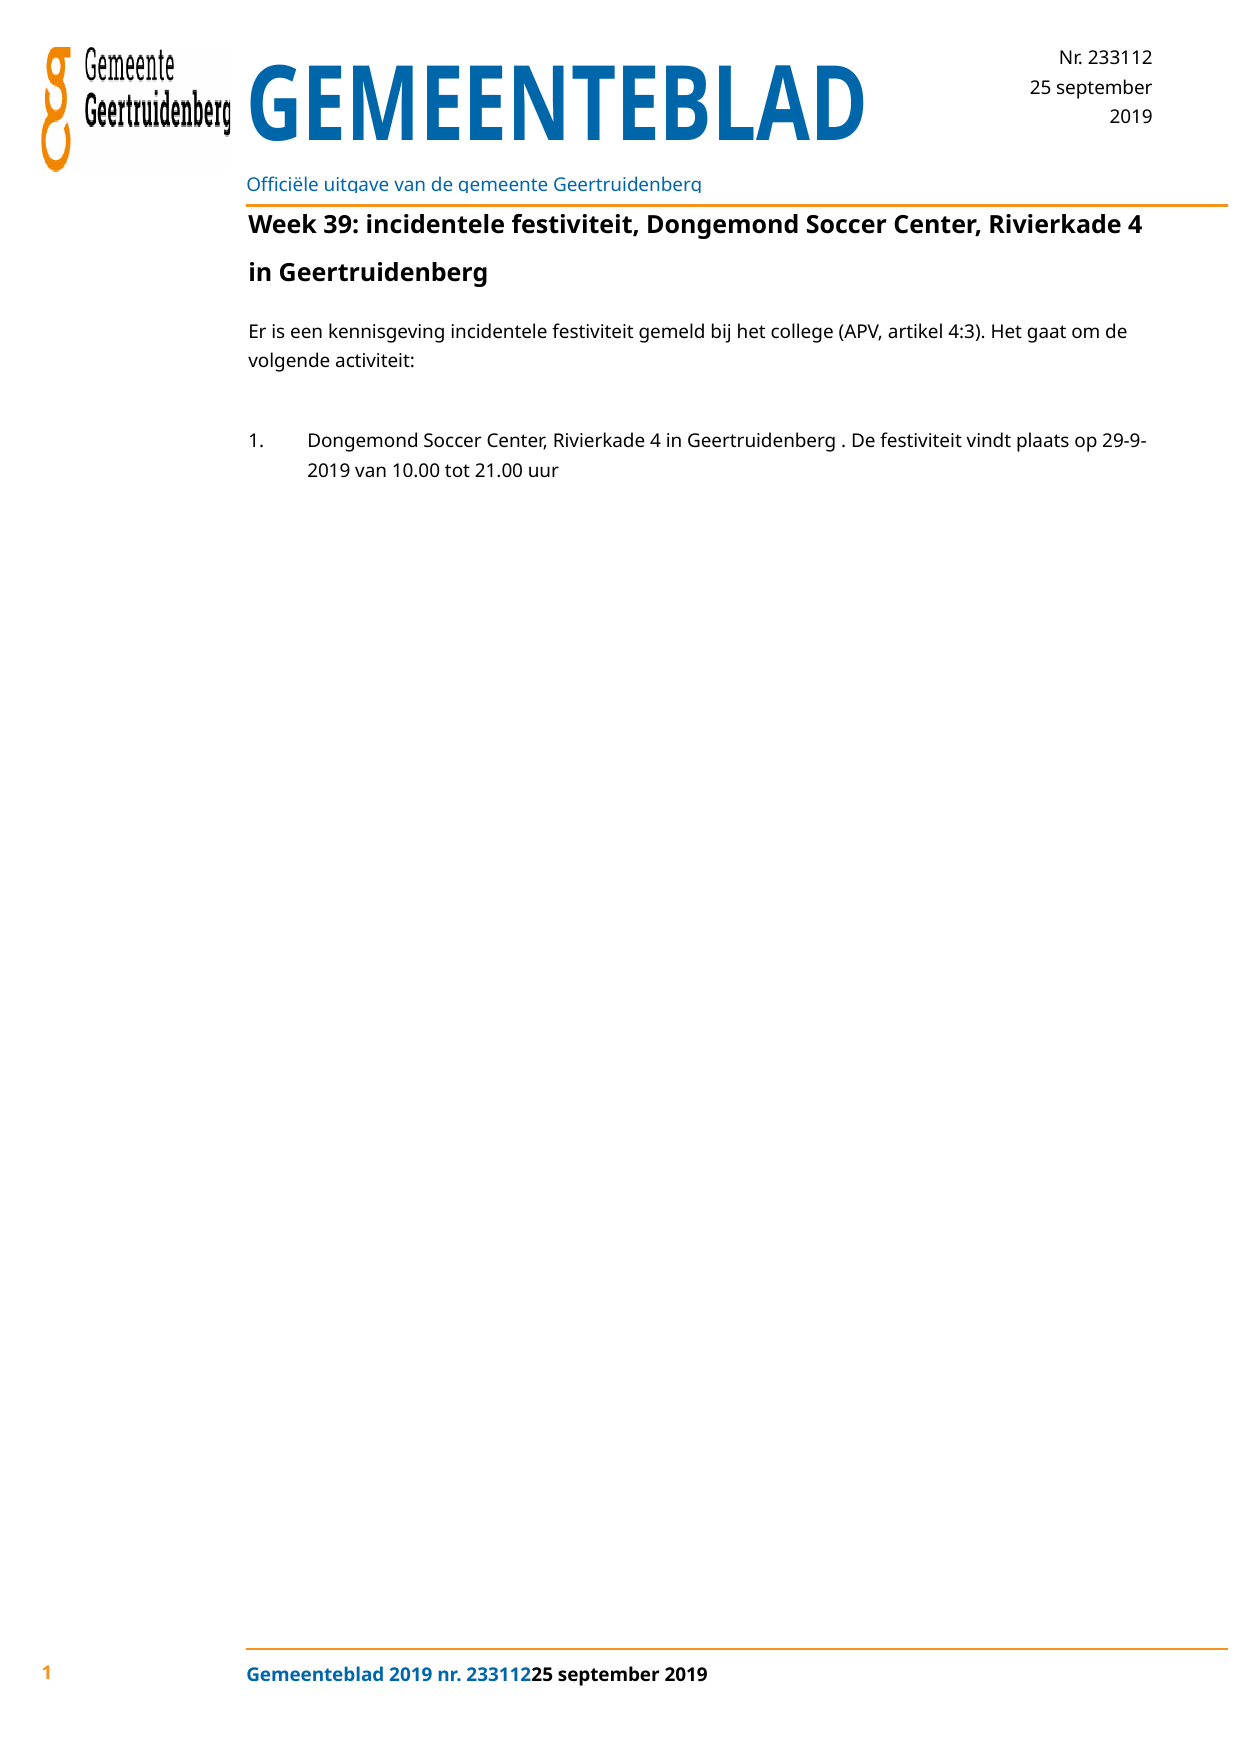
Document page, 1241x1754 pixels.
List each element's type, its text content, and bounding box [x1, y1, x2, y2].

text Er is een kennisgeving incidentele festiviteit gemeld bij het college (APV, artikel 4:3). Het gaat om de volgende activiteit: [248, 318, 1152, 373]
text Week 39: incidentele festiviteit, Dongemond Soccer Center, Rivierkade 4 in Geertruidenberg [248, 207, 1152, 288]
picture [41, 47, 231, 172]
list Dongemond Soccer Center, Rivierkade 4 in Geertruidenberg . De festiviteit vindt plaats op 29-9-2019 van 10.00 tot 21.00 uur [248, 427, 1152, 483]
